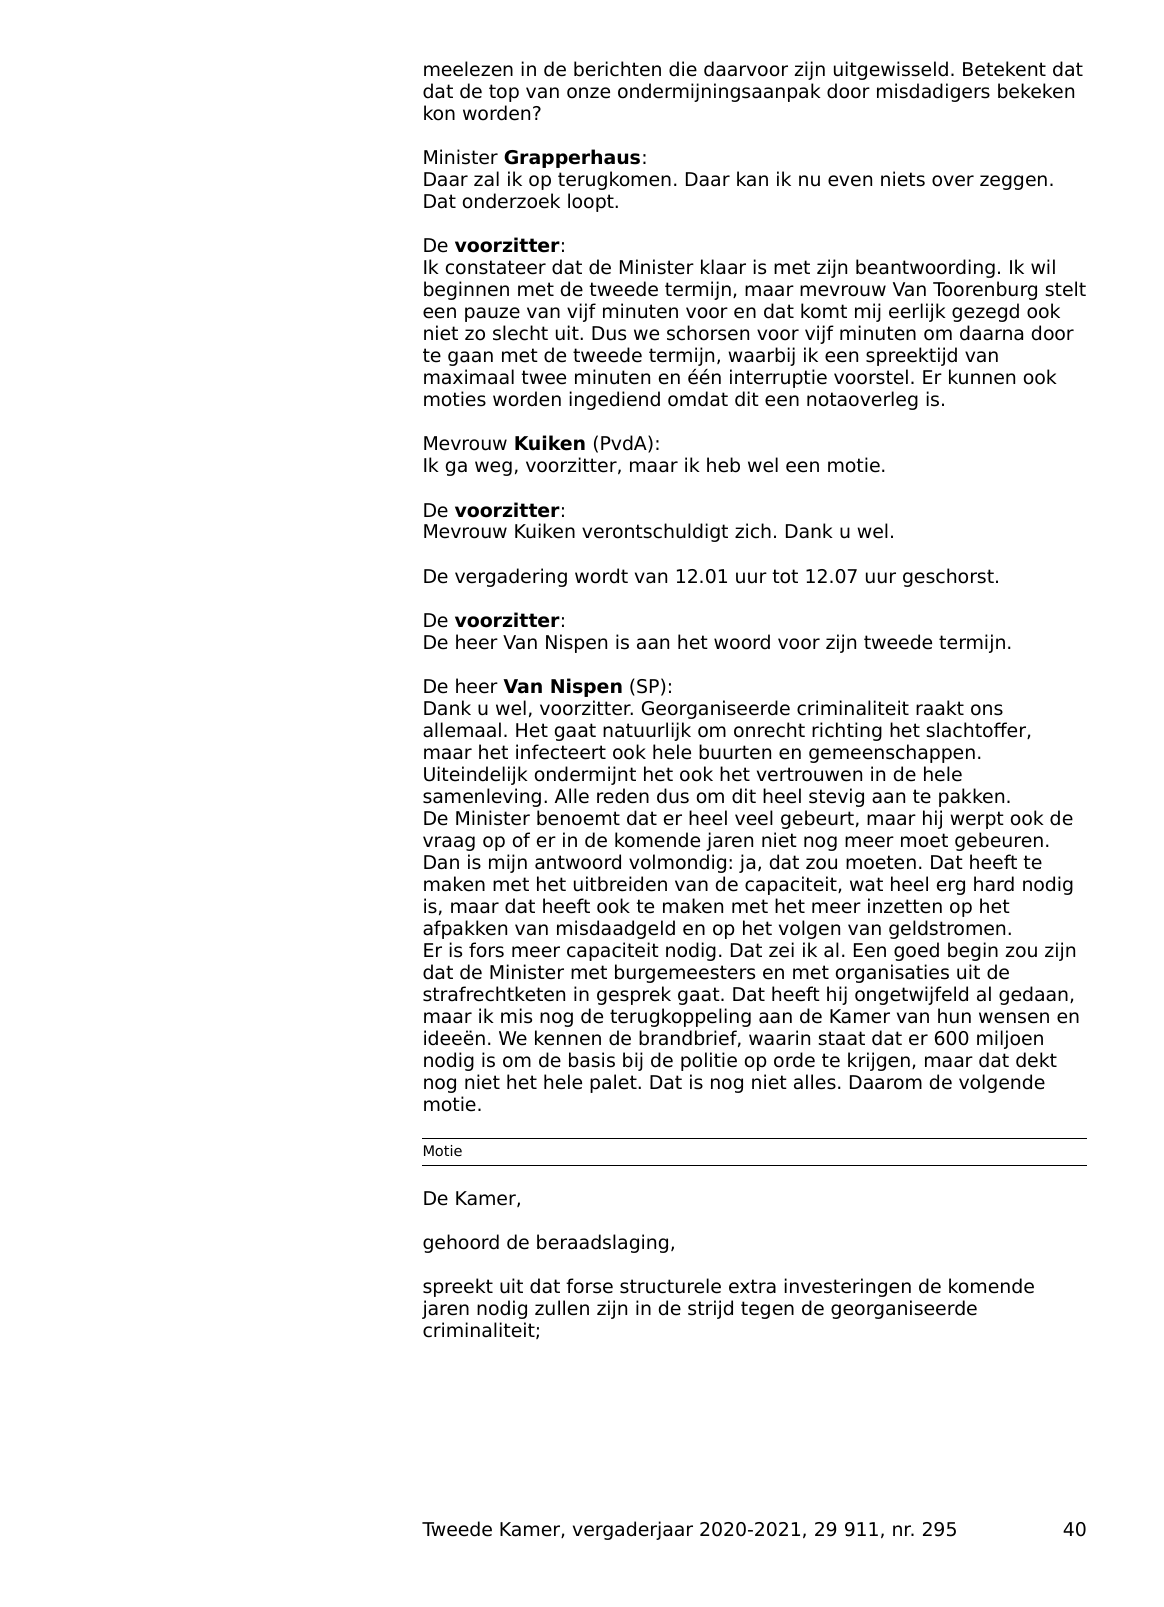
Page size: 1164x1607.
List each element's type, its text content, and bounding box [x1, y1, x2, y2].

text meelezen in de berichten die daarvoor zijn uitgewisseld. Betekent dat dat de top van onze ondermijningsaanpak door misdadigers bekeken kon worden? [422, 59, 1087, 125]
text De heer Van Nispen (SP): [422, 676, 1087, 698]
text De Kamer, [422, 1188, 1087, 1210]
text spreekt uit dat forse structurele extra investeringen de komende jaren nodig zullen zijn in de strijd tegen de georganiseerde criminaliteit; [422, 1276, 1087, 1342]
text De vergadering wordt van 12.01 uur tot 12.07 uur geschorst. [422, 566, 1087, 588]
text De voorzitter: [422, 499, 1087, 521]
text De voorzitter: [422, 235, 1087, 257]
text Mevrouw Kuiken (PvdA): [422, 433, 1087, 455]
text De Minister benoemt dat er heel veel gebeurt, maar hij werpt ook de vraag op of er in de komende jaren niet nog meer moet gebeuren. Dan is mijn antwoord volmondig: ja, dat zou moeten. Dat heeft te maken met het uitbreiden van de capaciteit, wat heel erg hard nodig is, maar dat heeft ook te maken met het meer inzetten op het afpakken van misdaadgeld en op het volgen van geldstromen. [422, 808, 1087, 940]
text Daar zal ik op terugkomen. Daar kan ik nu even niets over zeggen. Dat onderzoek loopt. [422, 169, 1087, 213]
text Dank u wel, voorzitter. Georganiseerde criminaliteit raakt ons allemaal. Het gaat natuurlijk om onrecht richting het slachtoffer, maar het infecteert ook hele buurten en gemeenschappen. Uiteindelijk ondermijnt het ook het vertrouwen in de hele samenleving. Alle reden dus om dit heel stevig aan te pakken. [422, 698, 1087, 808]
text Er is fors meer capaciteit nodig. Dat zei ik al. Een goed begin zou zijn dat de Minister met burgemeesters en met organisaties uit de strafrechtketen in gesprek gaat. Dat heeft hij ongetwijfeld al gedaan, maar ik mis nog de terugkoppeling aan de Kamer van hun wensen en ideeën. We kennen de brandbrief, waarin staat dat er 600 miljoen nodig is om de basis bij de politie op orde te krijgen, maar dat dekt nog niet het hele palet. Dat is nog niet alles. Daarom de volgende motie. [422, 940, 1087, 1116]
table_header Motie [422, 1139, 1087, 1165]
text Minister Grapperhaus: [422, 147, 1087, 169]
text Ik constateer dat de Minister klaar is met zijn beantwoording. Ik wil beginnen met de tweede termijn, maar mevrouw Van Toorenburg stelt een pauze van vijf minuten voor en dat komt mij eerlijk gezegd ook niet zo slecht uit. Dus we schorsen voor vijf minuten om daarna door te gaan met de tweede termijn, waarbij ik een spreektijd van maximaal twee minuten en één interruptie voorstel. Er kunnen ook moties worden ingediend omdat dit een notaoverleg is. [422, 257, 1087, 411]
text Ik ga weg, voorzitter, maar ik heb wel een motie. [422, 455, 1087, 477]
text De voorzitter: [422, 610, 1087, 632]
text Mevrouw Kuiken verontschuldigt zich. Dank u wel. [422, 521, 1087, 543]
text gehoord de beraadslaging, [422, 1232, 1087, 1254]
text De heer Van Nispen is aan het woord voor zijn tweede termijn. [422, 632, 1087, 654]
